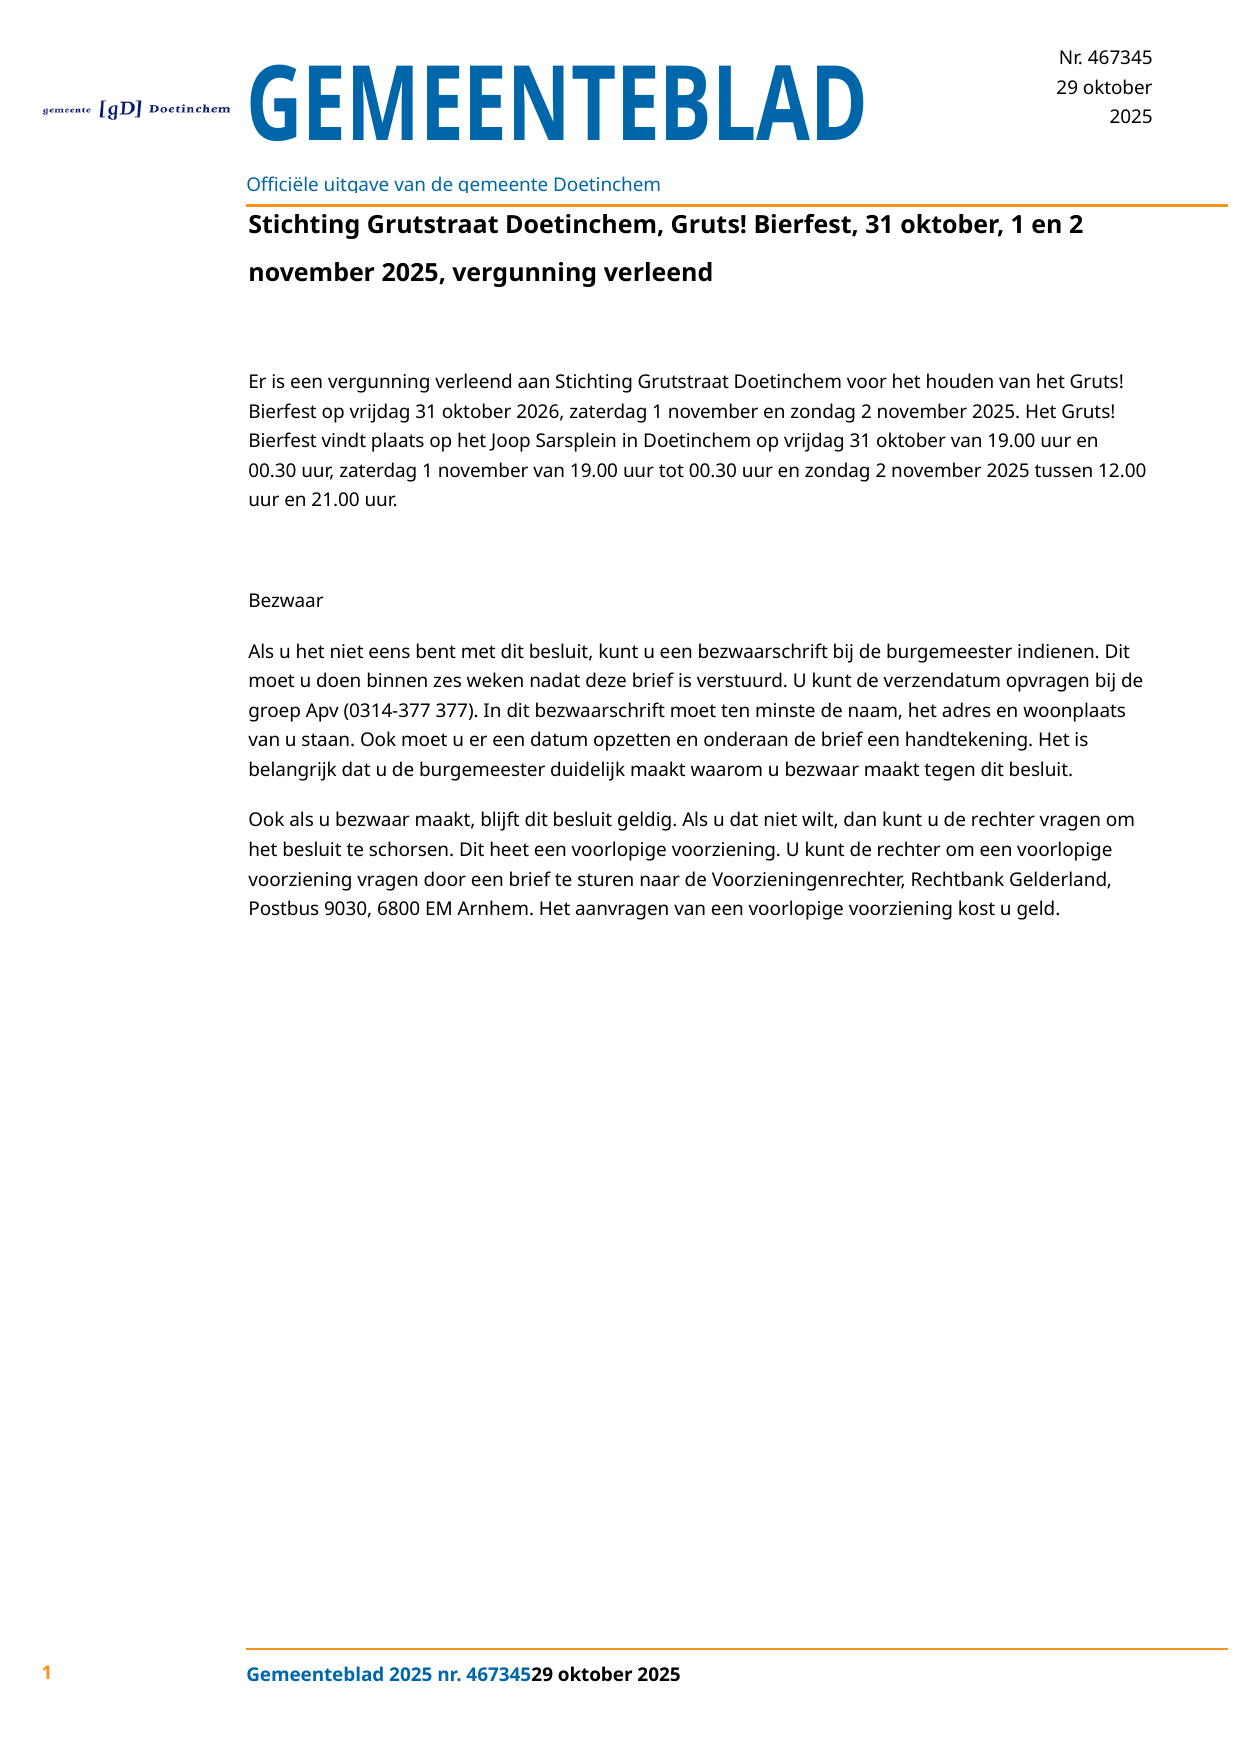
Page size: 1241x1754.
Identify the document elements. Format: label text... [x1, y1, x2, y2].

text Stichting Grutstraat Doetinchem, Gruts! Bierfest, 31 oktober, 1 en 2 november 2025, vergunning verleend [248, 207, 1152, 288]
text Als u het niet eens bent met dit besluit, kunt u een bezwaarschrift bij de burgemeester indienen. Dit moet u doen binnen zes weken nadat deze brief is verstuurd. U kunt de verzendatum opvragen bij de groep Apv (0314-377 377). In dit bezwaarschrift moet ten minste de naam, het adres en woonplaats van u staan. Ook moet u er een datum opzetten en onderaan de brief een handtekening. Het is belangrijk dat u de burgemeester duidelijk maakt waarom u bezwaar maakt tegen dit besluit. [248, 638, 1152, 782]
text Er is een vergunning verleend aan Stichting Grutstraat Doetinchem voor het houden van het Gruts! Bierfest op vrijdag 31 oktober 2026, zaterdag 1 november en zondag 2 november 2025. Het Gruts! Bierfest vindt plaats op het Joop Sarsplein in Doetinchem op vrijdag 31 oktober van 19.00 uur en 00.30 uur, zaterdag 1 november van 19.00 uur tot 00.30 uur en zondag 2 november 2025 tussen 12.00 uur en 21.00 uur. [248, 368, 1152, 512]
picture [41, 47, 231, 172]
text Bezwaar [248, 587, 1152, 613]
text Ook als u bezwaar maakt, blijft dit besluit geldig. Als u dat niet wilt, dan kunt u de rechter vragen om het besluit te schorsen. Dit heet een voorlopige voorziening. U kunt de rechter om een voorlopige voorziening vragen door een brief te sturen naar de Voorzieningenrechter, Rechtbank Gelderland, Postbus 9030, 6800 EM Arnhem. Het aanvragen van een voorlopige voorziening kost u geld. [248, 807, 1152, 921]
